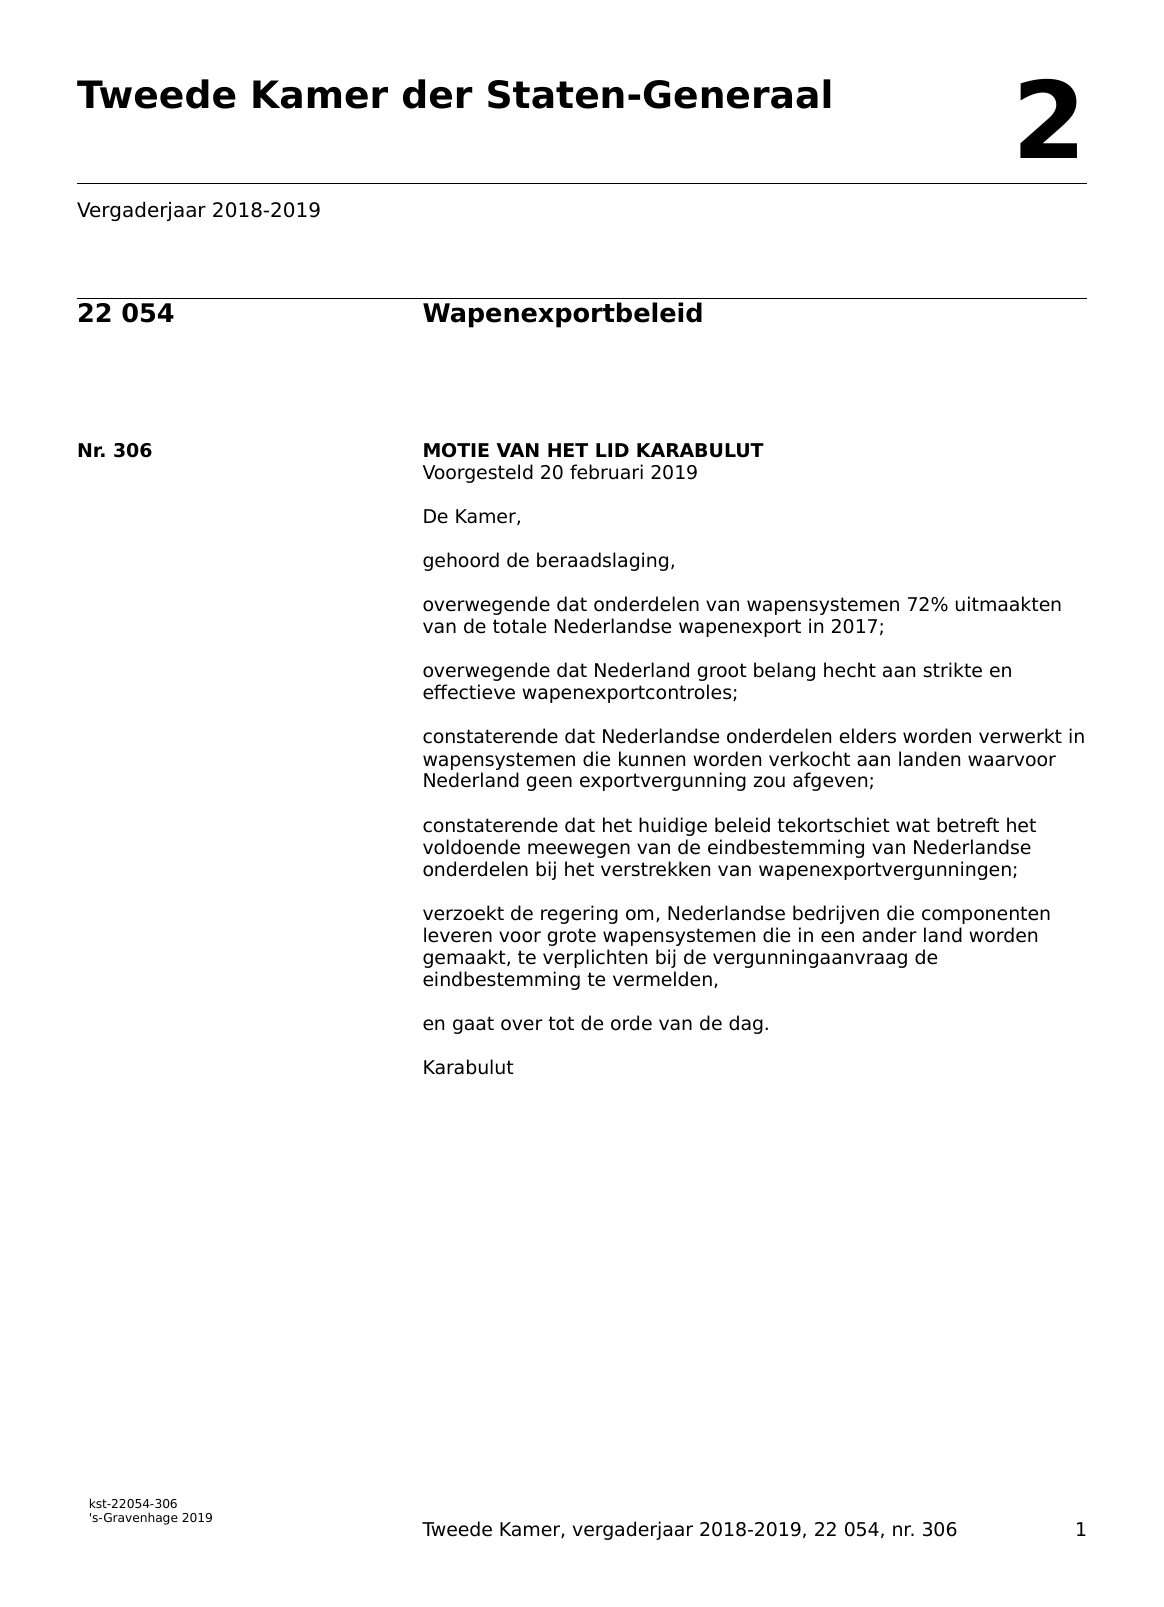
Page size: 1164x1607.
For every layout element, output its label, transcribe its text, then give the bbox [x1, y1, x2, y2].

table_header Tweede Kamer der Staten-Generaal [77, 59, 886, 183]
text overwegende dat onderdelen van wapensystemen 72% uitmaakten van de totale Nederlandse wapenexport in 2017; [422, 594, 1087, 638]
text Voorgesteld 20 februari 2019 [422, 462, 1087, 484]
table_header 2 [886, 59, 1087, 183]
text gehoord de beraadslaging, [422, 550, 1087, 572]
text en gaat over tot de orde van de dag. [422, 1013, 1087, 1035]
text Karabulut [422, 1057, 1087, 1079]
subtitle 22 054 Wapenexportbeleid [77, 299, 1087, 329]
text 's-Gravenhage 2019 [88, 1511, 323, 1525]
subtitle Nr. 306 MOTIE VAN HET LID KARABULUT [77, 440, 1087, 462]
text verzoekt de regering om, Nederlandse bedrijven die componenten leveren voor grote wapensystemen die in een ander land worden gemaakt, te verplichten bij de vergunningaanvraag de eindbestemming te vermelden, [422, 903, 1087, 991]
text constaterende dat Nederlandse onderdelen elders worden verwerkt in wapensystemen die kunnen worden verkocht aan landen waarvoor Nederland geen exportvergunning zou afgeven; [422, 726, 1087, 792]
text overwegende dat Nederland groot belang hecht aan strikte en effectieve wapenexportcontroles; [422, 660, 1087, 704]
text kst-22054-306 [88, 1497, 323, 1511]
text De Kamer, [422, 506, 1087, 528]
table_cell Vergaderjaar 2018-2019 [77, 184, 1087, 298]
text constaterende dat het huidige beleid tekortschiet wat betreft het voldoende meewegen van de eindbestemming van Nederlandse onderdelen bij het verstrekken van wapenexportvergunningen; [422, 814, 1087, 881]
